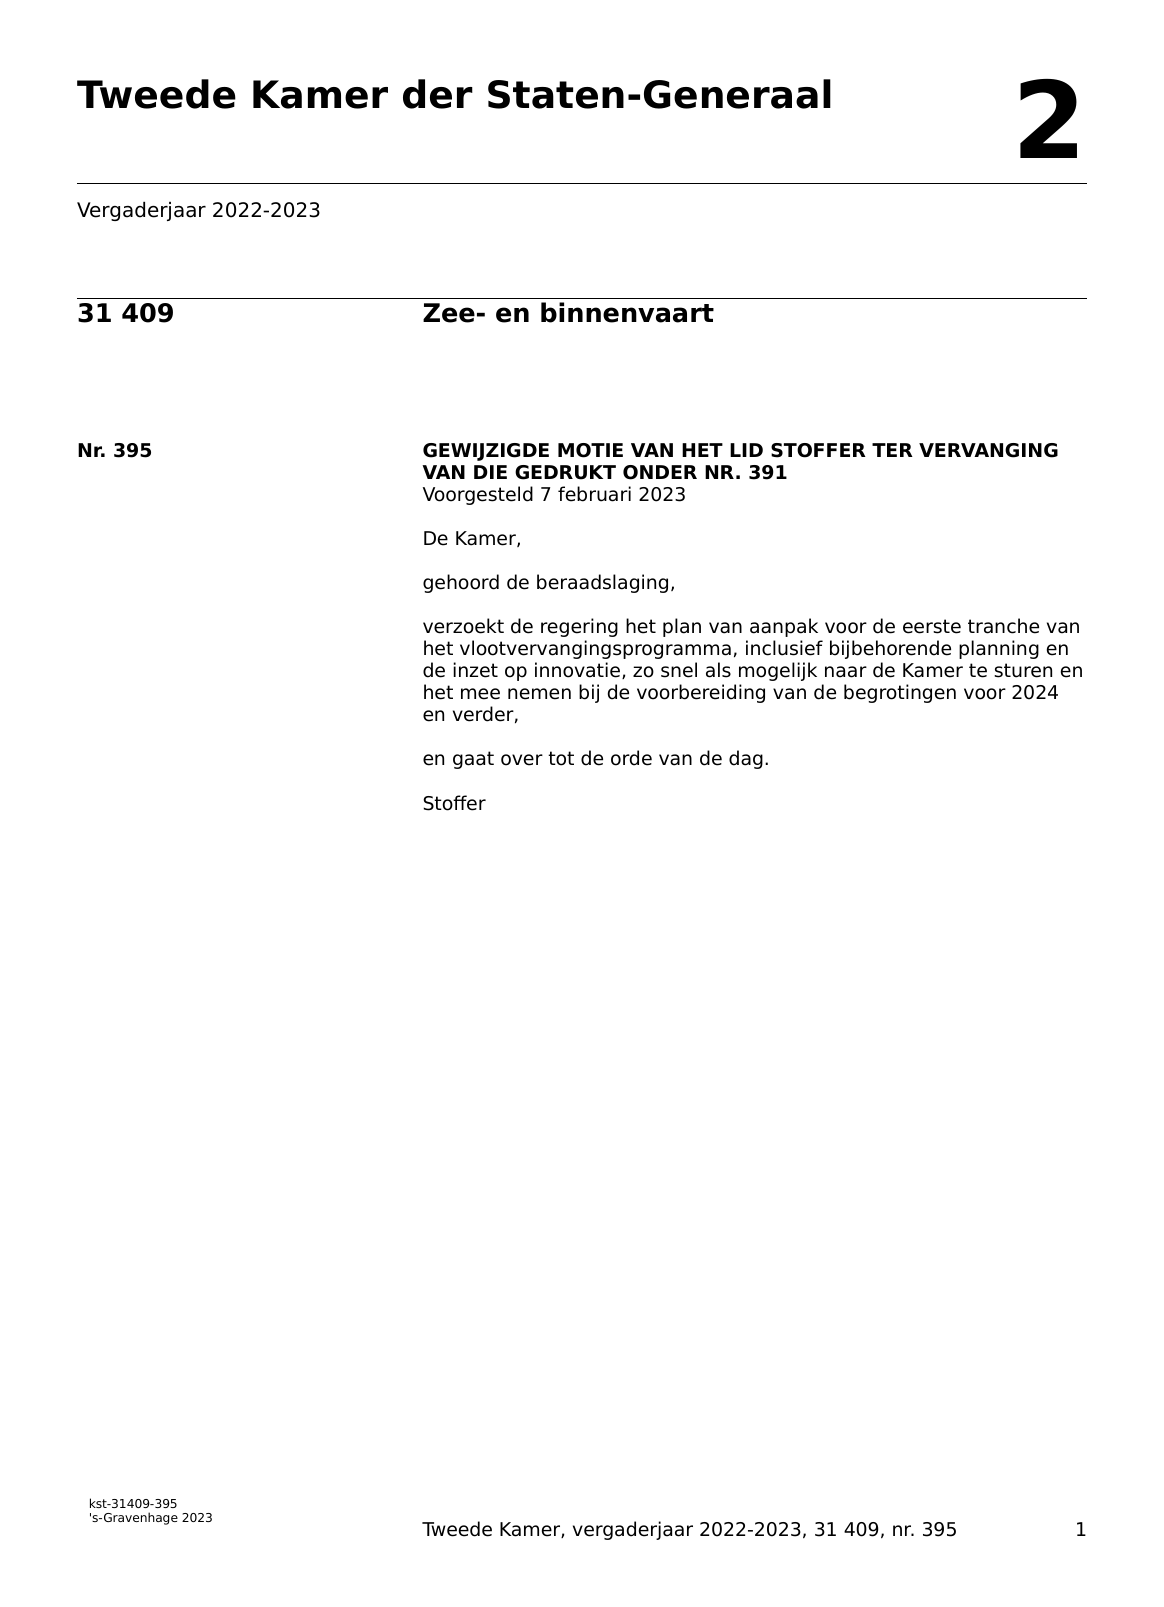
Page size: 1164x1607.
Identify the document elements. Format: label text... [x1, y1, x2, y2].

text 's-Gravenhage 2023 [88, 1511, 323, 1525]
subtitle 31 409 Zee- en binnenvaart [77, 299, 1087, 329]
table_header Tweede Kamer der Staten-Generaal [77, 59, 886, 183]
table_cell Vergaderjaar 2022-2023 [77, 184, 1087, 298]
text Voorgesteld 7 februari 2023 [422, 484, 1087, 506]
text kst-31409-395 [88, 1497, 323, 1511]
text De Kamer, [422, 528, 1087, 550]
subtitle Nr. 395 GEWIJZIGDE MOTIE VAN HET LID STOFFER TER VERVANGING VAN DIE GEDRUKT ONDER NR. 391 [77, 440, 1087, 484]
text gehoord de beraadslaging, [422, 572, 1087, 594]
table_header 2 [886, 59, 1087, 183]
text en gaat over tot de orde van de dag. [422, 748, 1087, 770]
text verzoekt de regering het plan van aanpak voor de eerste tranche van het vlootvervangingsprogramma, inclusief bijbehorende planning en de inzet op innovatie, zo snel als mogelijk naar de Kamer te sturen en het mee nemen bij de voorbereiding van de begrotingen voor 2024 en verder, [422, 616, 1087, 726]
text Stoffer [422, 792, 1087, 814]
